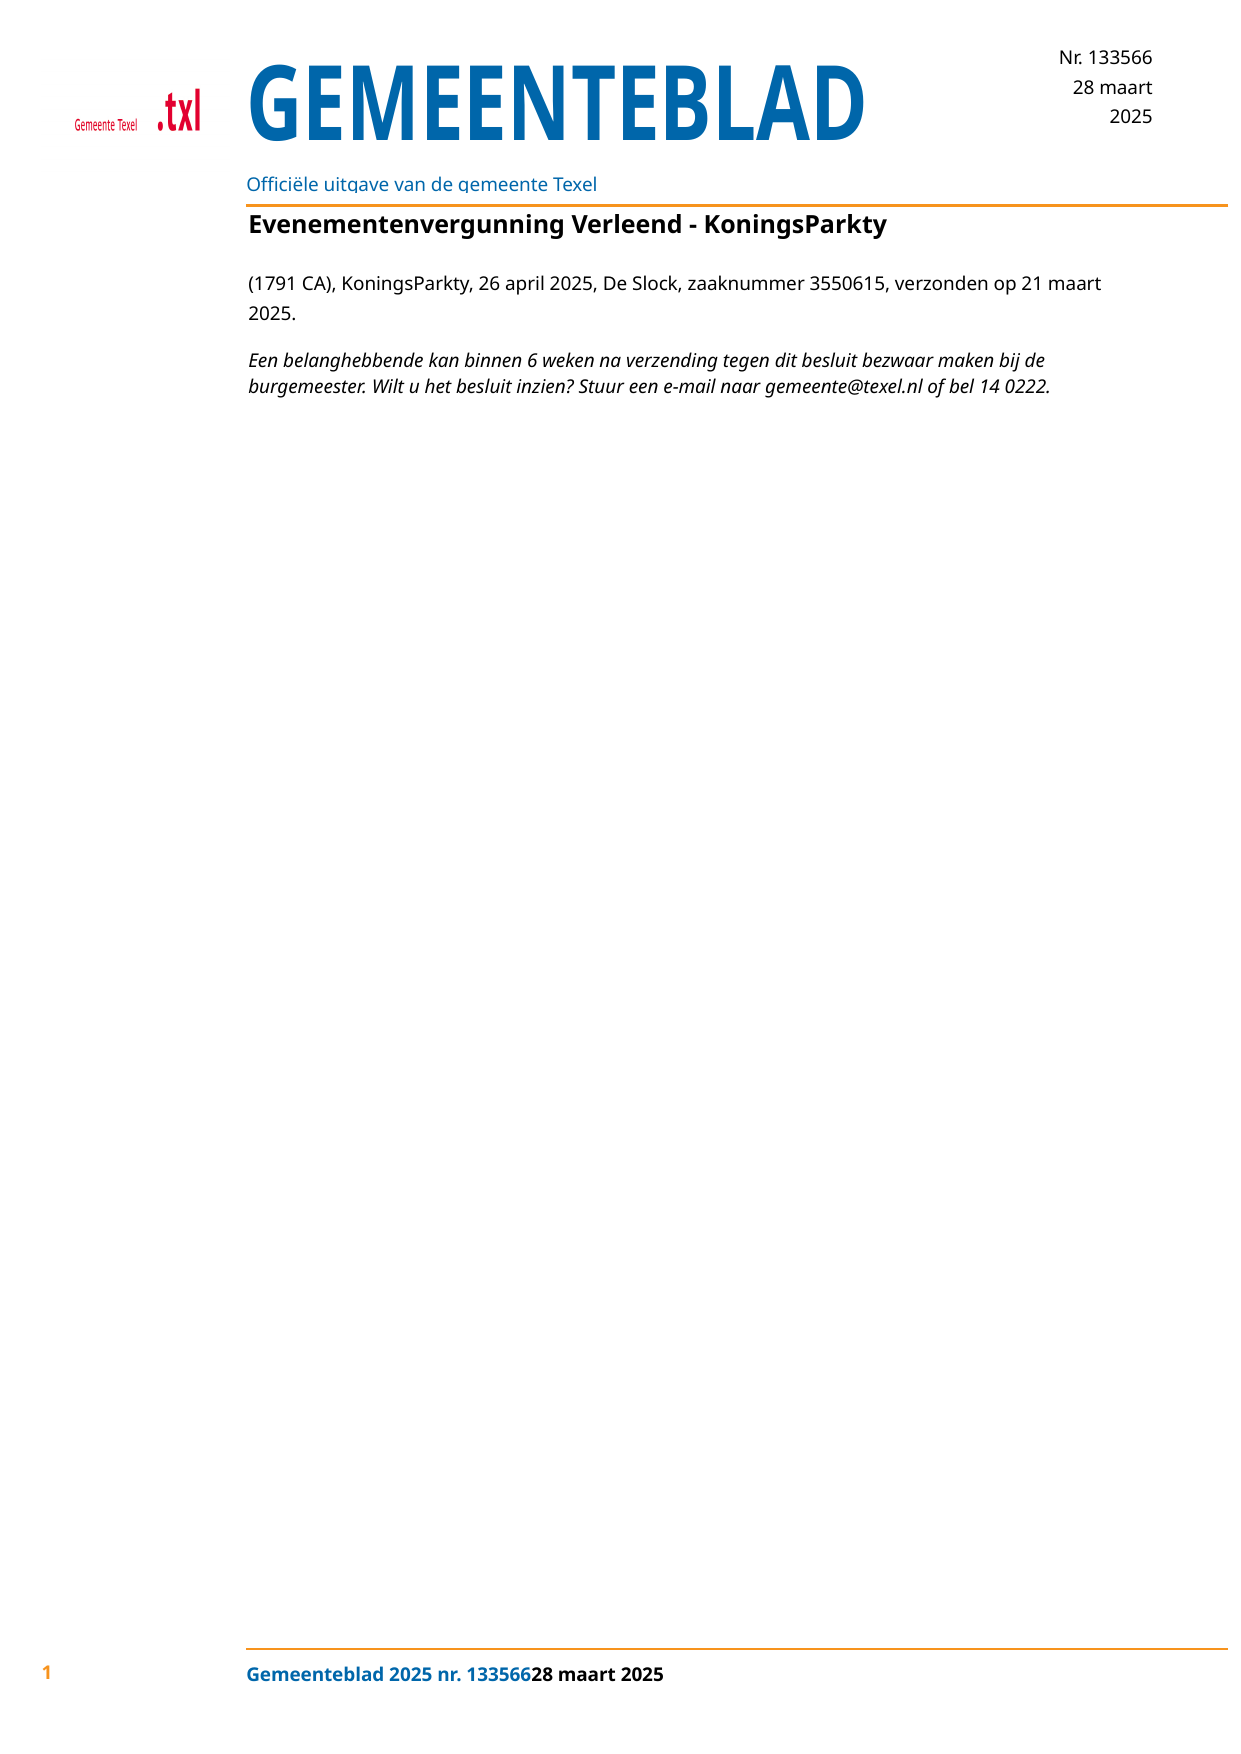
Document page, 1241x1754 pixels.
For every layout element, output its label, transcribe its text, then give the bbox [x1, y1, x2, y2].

text Een belanghebbende kan binnen 6 weken na verzending tegen dit besluit bezwaar maken bij de burgemeester. Wilt u het besluit inzien? Stuur een e-mail naar gemeente@texel.nl of bel 14 0222. [248, 348, 1152, 399]
text Evenementenvergunning Verleend - KoningsParkty [248, 207, 1152, 241]
picture [41, 47, 231, 172]
text (1791 CA), KoningsParkty, 26 april 2025, De Slock, zaaknummer 3550615, verzonden op 21 maart 2025. [248, 270, 1152, 326]
